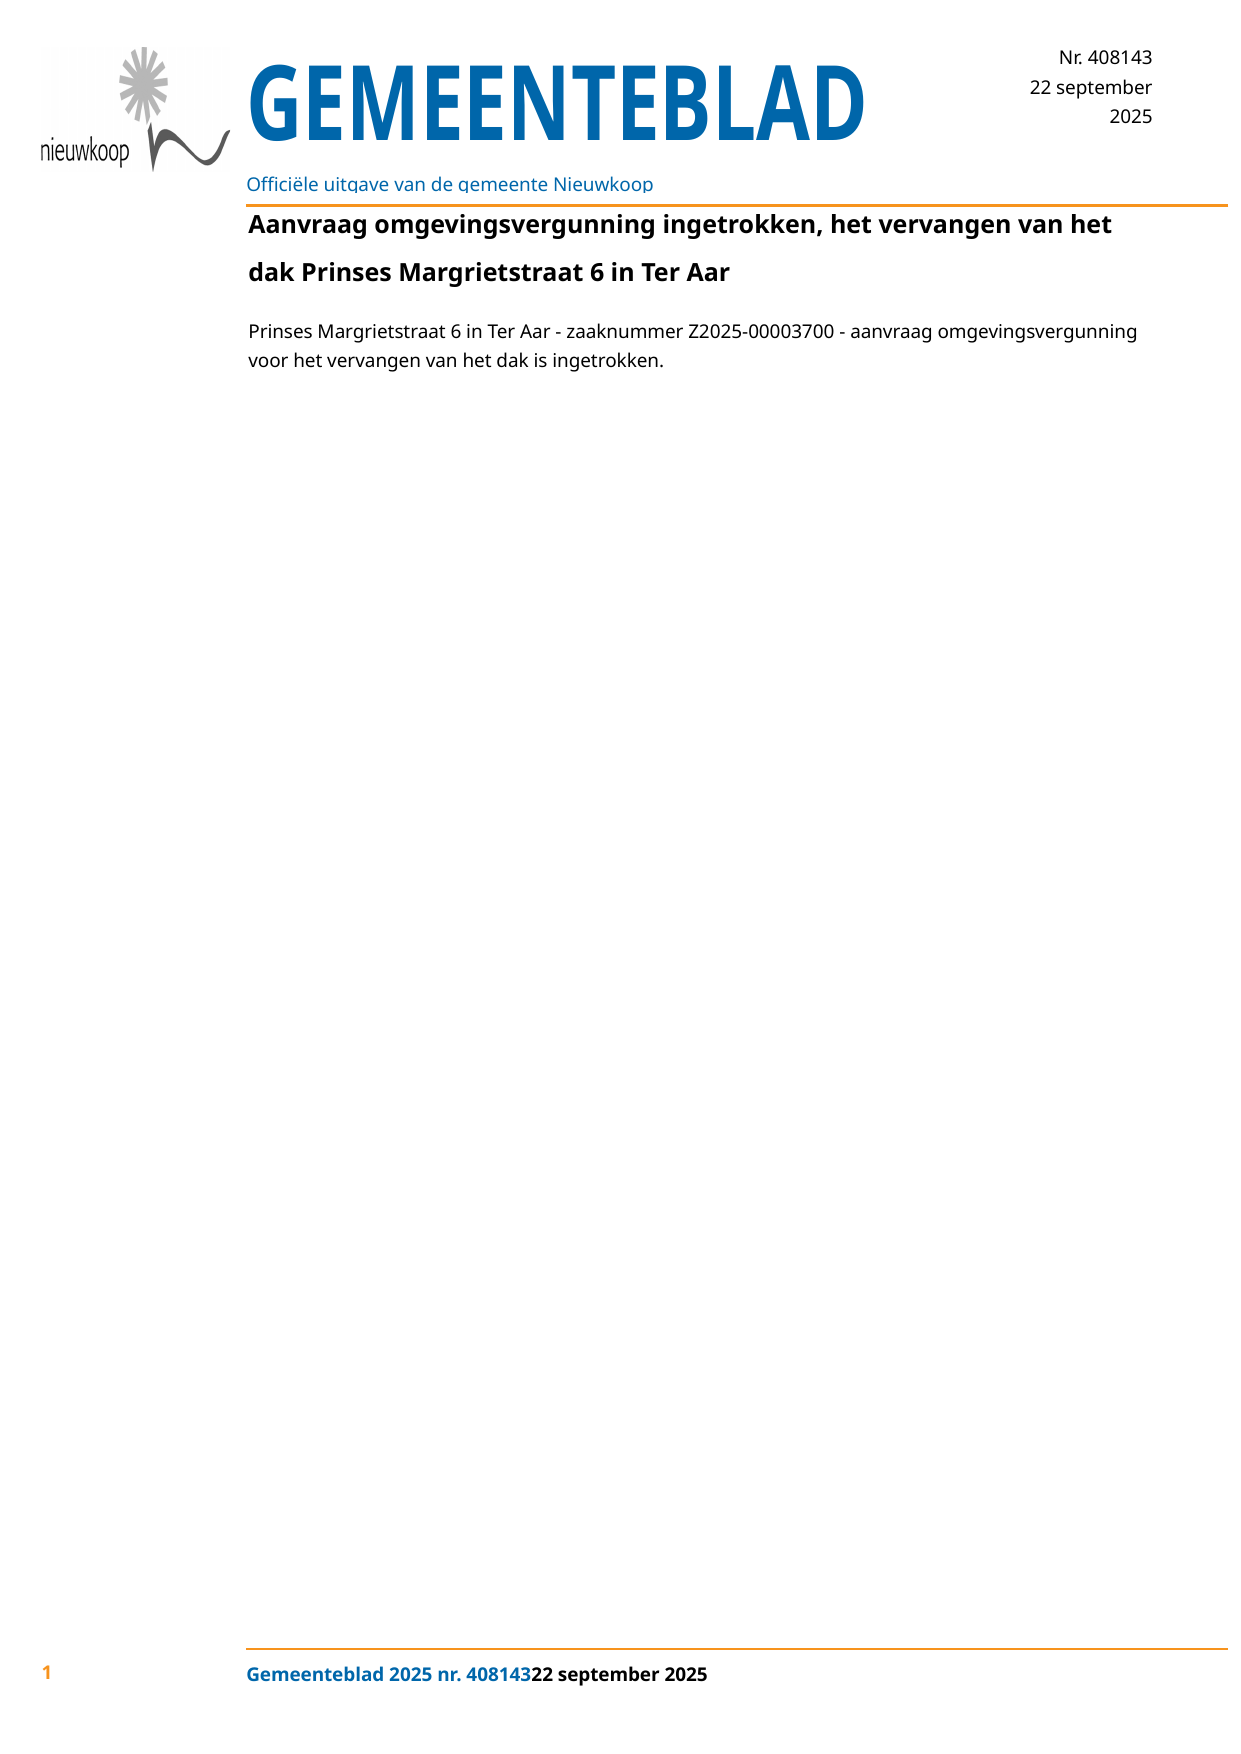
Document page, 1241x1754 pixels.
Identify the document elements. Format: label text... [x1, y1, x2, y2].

text Prinses Margrietstraat 6 in Ter Aar - zaaknummer Z2025-00003700 - aanvraag omgevingsvergunning voor het vervangen van het dak is ingetrokken. [248, 318, 1152, 373]
picture [41, 47, 231, 172]
text Aanvraag omgevingsvergunning ingetrokken, het vervangen van het dak Prinses Margrietstraat 6 in Ter Aar [248, 207, 1152, 288]
